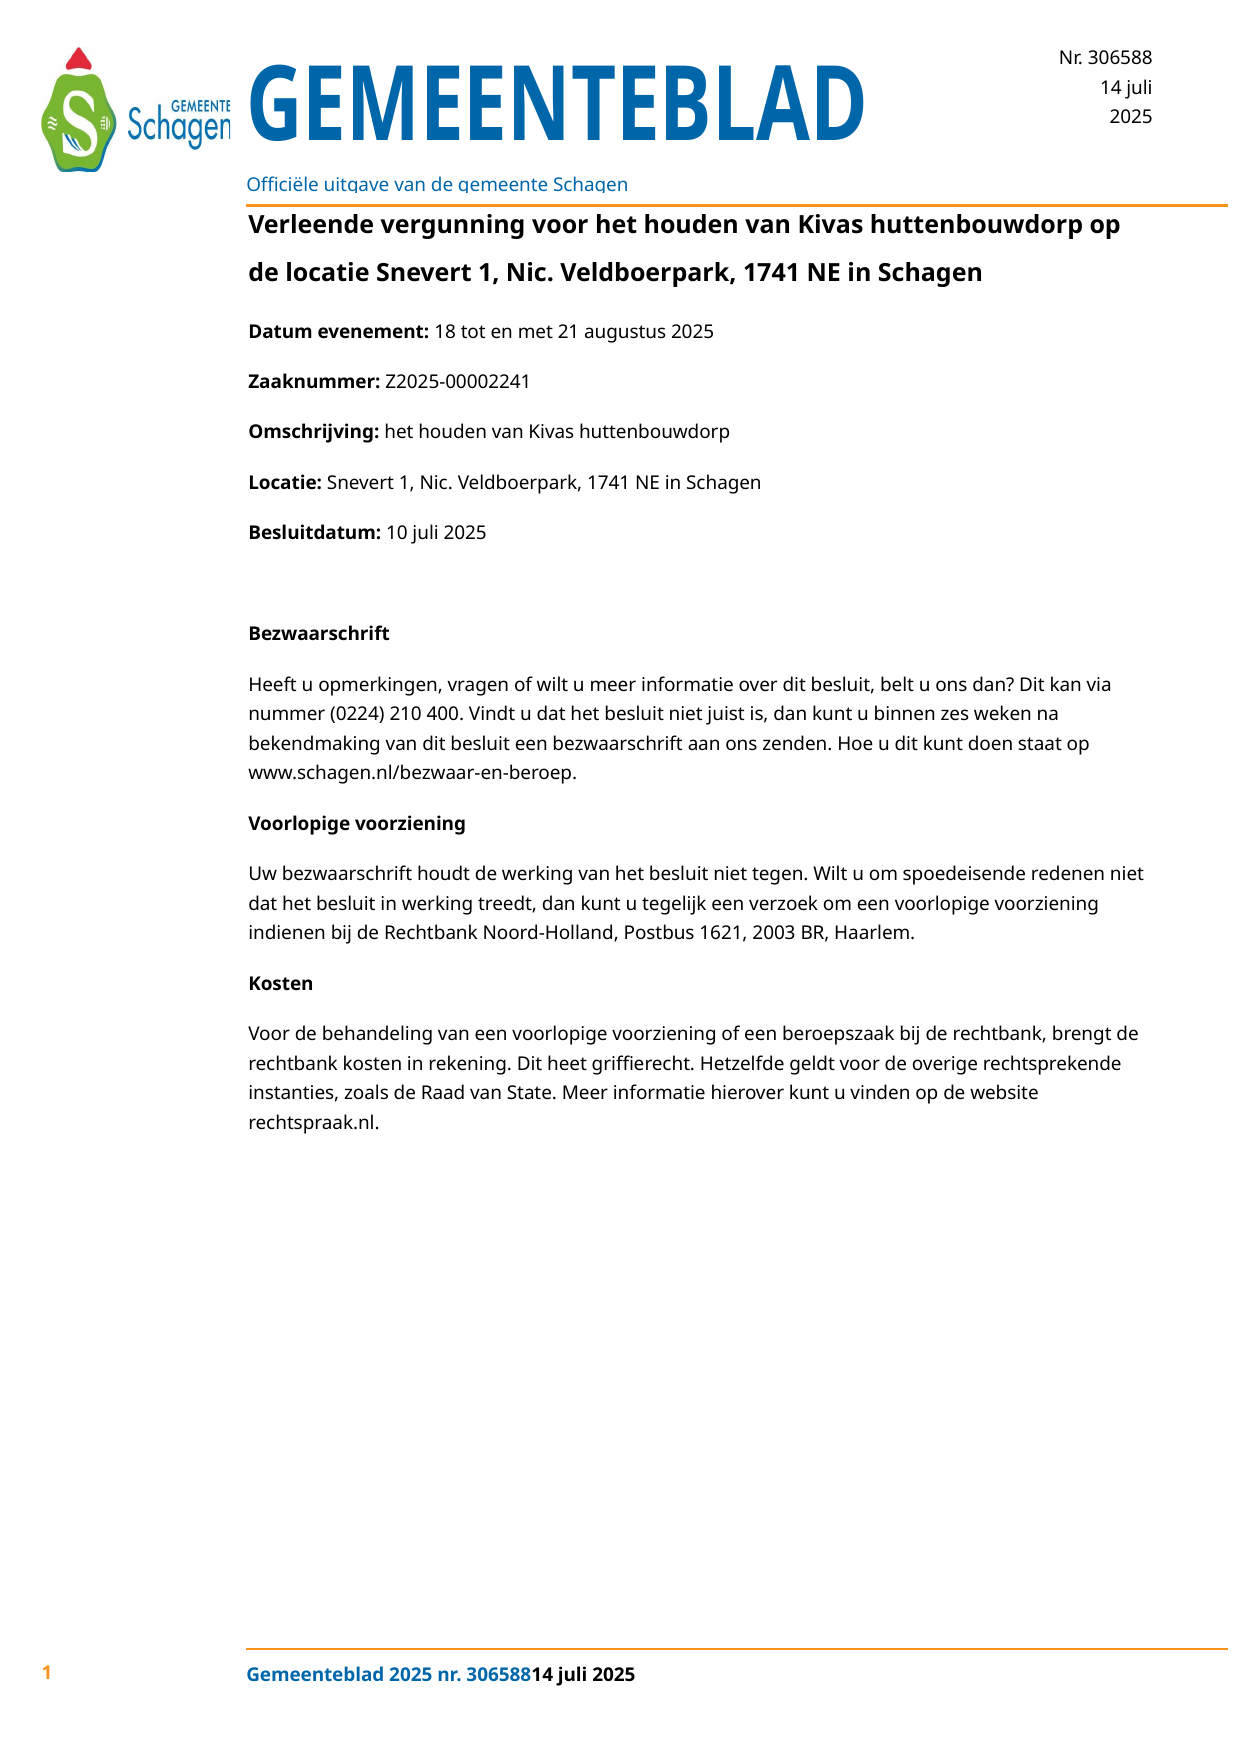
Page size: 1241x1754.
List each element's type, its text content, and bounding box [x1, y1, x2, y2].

text Bezwaarschrift [248, 620, 1152, 646]
text Locatie: Snevert 1, Nic. Veldboerpark, 1741 NE in Schagen [248, 469, 1152, 495]
text Zaaknummer: Z2025-00002241 [248, 368, 1152, 394]
text Omschrijving: het houden van Kivas huttenbouwdorp [248, 419, 1152, 444]
text Kosten [248, 970, 1152, 996]
text Voorlopige voorziening [248, 810, 1152, 836]
picture [41, 47, 231, 172]
text Besluitdatum: 10 juli 2025 [248, 519, 1152, 545]
text Voor de behandeling van een voorlopige voorziening of een beroepszaak bij de rechtbank, brengt de rechtbank kosten in rekening. Dit heet griffierecht. Hetzelfde geldt voor de overige rechtsprekende instanties, zoals de Raad van State. Meer informatie hierover kunt u vinden op de website rechtspraak.nl. [248, 1020, 1152, 1135]
text Verleende vergunning voor het houden van Kivas huttenbouwdorp op de locatie Snevert 1, Nic. Veldboerpark, 1741 NE in Schagen [248, 207, 1152, 288]
text Uw bezwaarschrift houdt de werking van het besluit niet tegen. Wilt u om spoedeisende redenen niet dat het besluit in werking treedt, dan kunt u tegelijk een verzoek om een voorlopige voorziening indienen bij de Rechtbank Noord-Holland, Postbus 1621, 2003 BR, Haarlem. [248, 860, 1152, 945]
text Datum evenement: 18 tot en met 21 augustus 2025 [248, 318, 1152, 344]
text Heeft u opmerkingen, vragen of wilt u meer informatie over dit besluit, belt u ons dan? Dit kan via nummer (0224) 210 400. Vindt u dat het besluit niet juist is, dan kunt u binnen zes weken na bekendmaking van dit besluit een bezwaarschrift aan ons zenden. Hoe u dit kunt doen staat op www.schagen.nl/bezwaar-en-beroep. [248, 671, 1152, 785]
